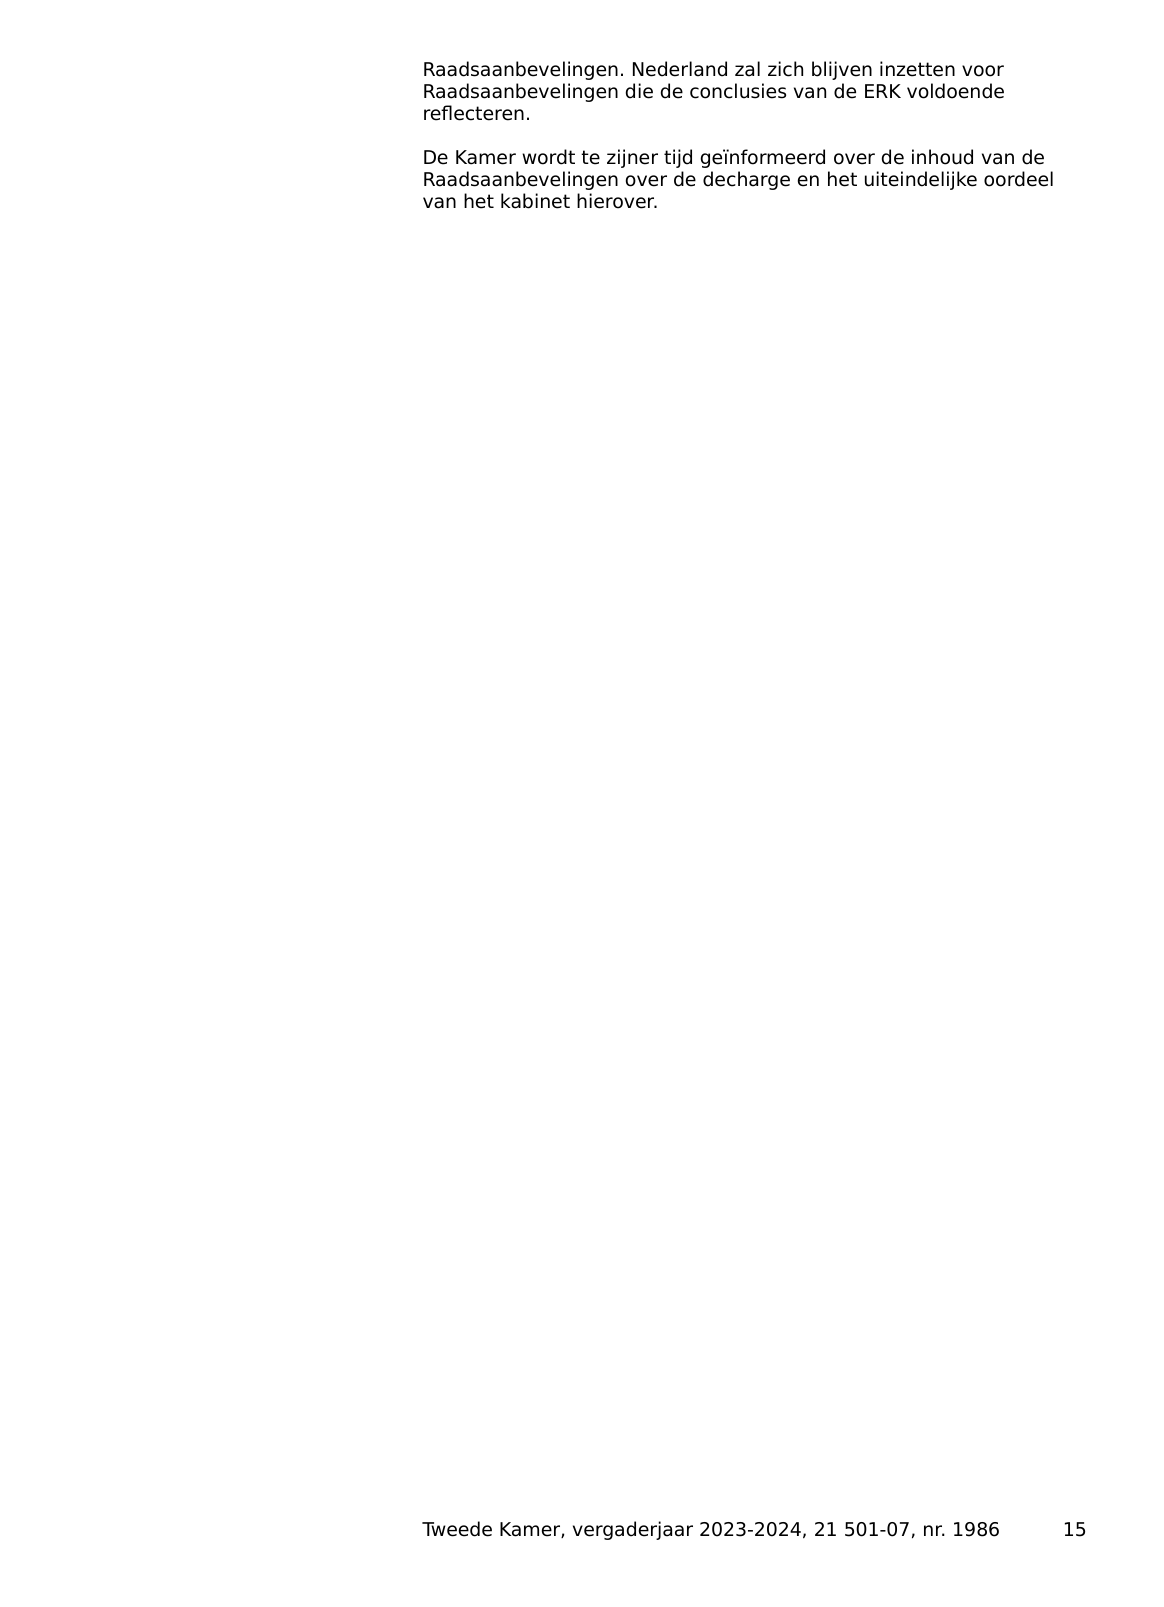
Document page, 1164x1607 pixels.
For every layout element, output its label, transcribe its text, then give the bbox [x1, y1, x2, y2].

text De Kamer wordt te zijner tijd geïnformeerd over de inhoud van de Raadsaanbevelingen over de decharge en het uiteindelijke oordeel van het kabinet hierover. [422, 147, 1087, 213]
text Raadsaanbevelingen. Nederland zal zich blijven inzetten voor Raadsaanbevelingen die de conclusies van de ERK voldoende reflecteren. [422, 59, 1087, 125]
